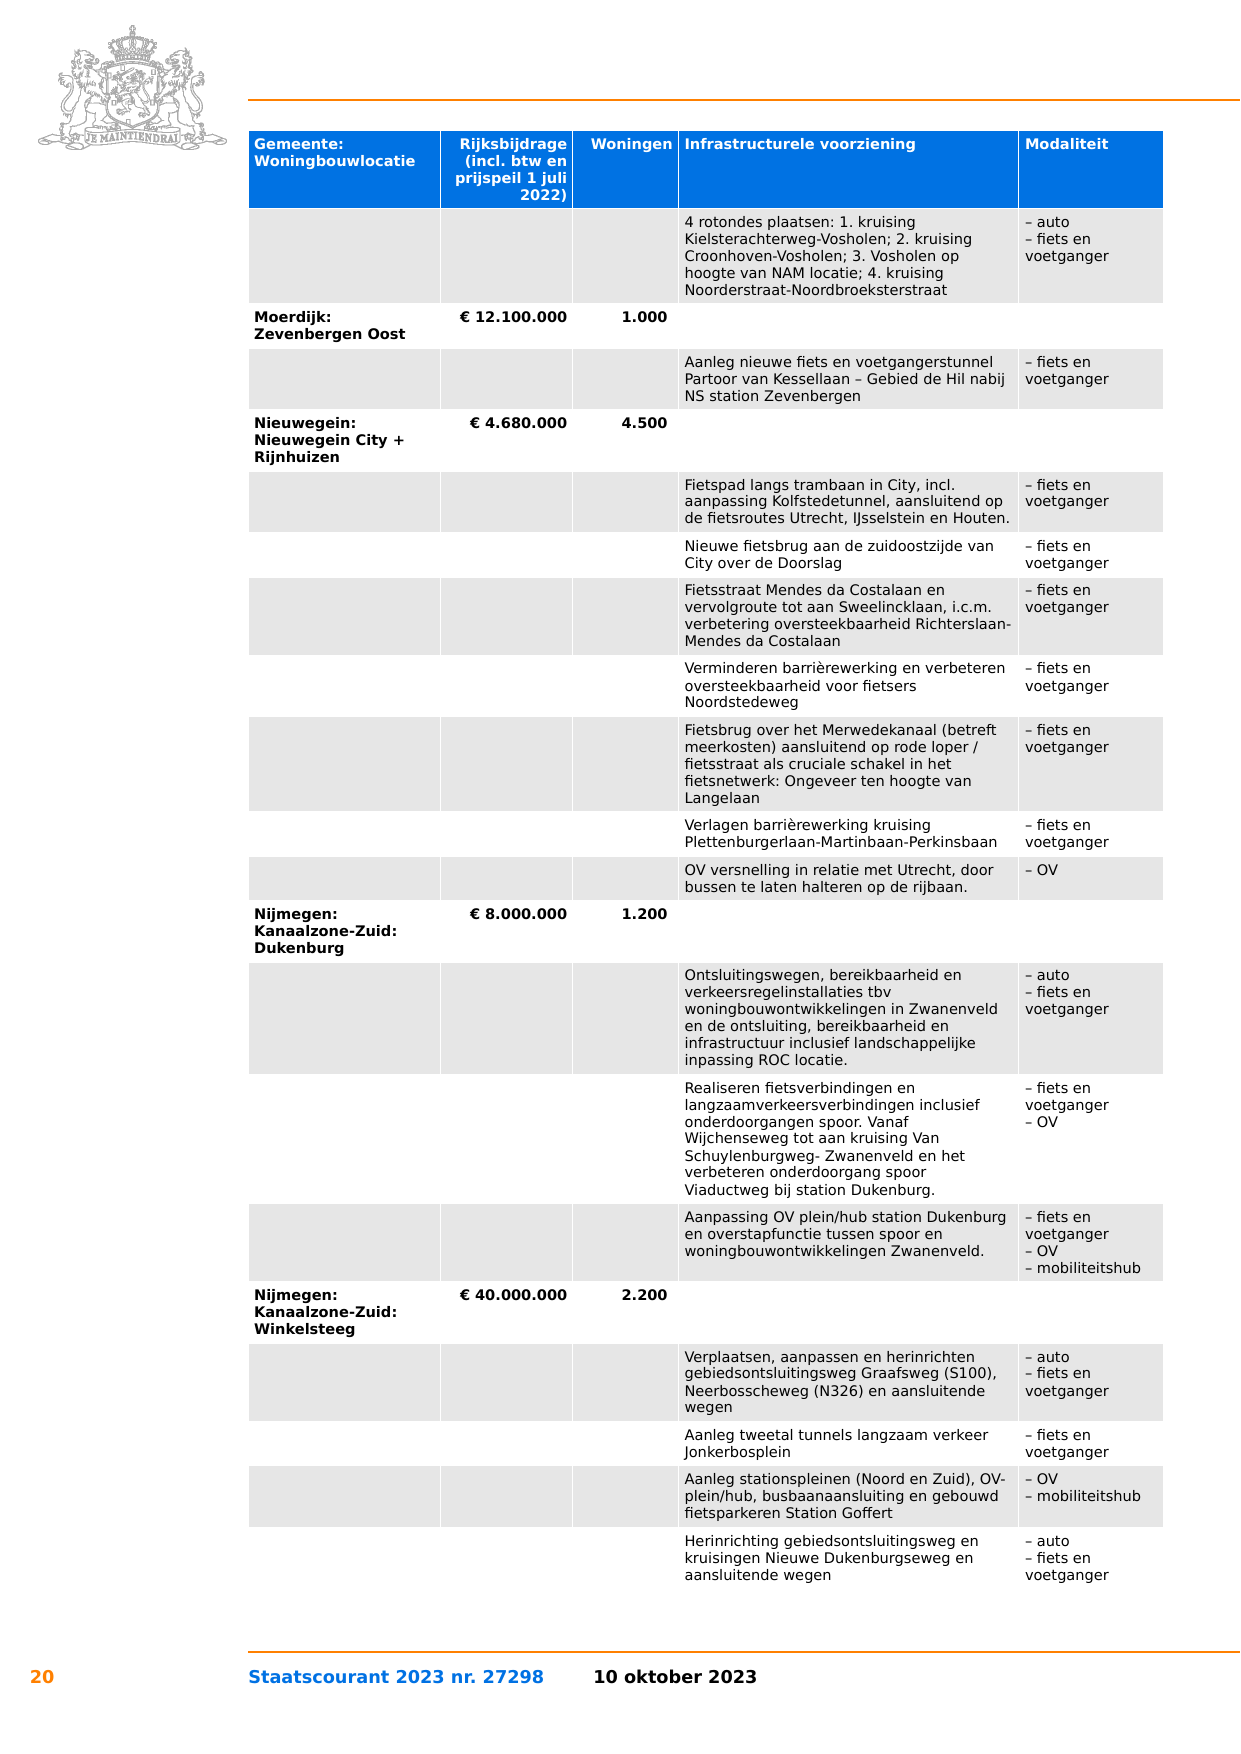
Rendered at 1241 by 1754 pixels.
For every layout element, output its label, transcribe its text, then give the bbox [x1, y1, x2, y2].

table_cell [249, 1466, 440, 1527]
table_cell [441, 1344, 572, 1421]
table_cell Verminderen barrièrewerking en verbeteren oversteekbaarheid voor fietsers Noordstedeweg [679, 656, 1018, 716]
table_cell [1019, 901, 1163, 961]
table_header Woningen [573, 131, 678, 208]
table_cell – fiets en voetganger [1019, 533, 1163, 576]
table_cell € 12.100.000 [441, 305, 572, 348]
table_cell [573, 717, 678, 811]
table_cell [441, 472, 572, 532]
table_cell [249, 717, 440, 811]
table_cell [441, 717, 572, 811]
table_cell – fiets en voetganger [1019, 578, 1163, 655]
table_cell [1019, 410, 1163, 471]
table_cell [249, 1204, 440, 1281]
table_cell [441, 1422, 572, 1465]
table_cell [441, 533, 572, 576]
table_cell [249, 656, 440, 716]
table_cell [679, 305, 1018, 348]
table_cell Aanleg stationspleinen (Noord en Zuid), OV-plein/hub, busbaanaansluiting en gebouwd fietsparkeren Station Goffert [679, 1466, 1018, 1527]
table_cell [441, 857, 572, 900]
table_cell [249, 857, 440, 900]
table_cell – auto – fiets en voetganger [1019, 1344, 1163, 1421]
table_cell Ontsluitingswegen, bereikbaarheid en verkeersregelinstallaties tbv woningbouwontwikkelingen in Zwanenveld en de ontsluiting, bereikbaarheid en infrastructuur inclusief landschappelijke inpassing ROC locatie. [679, 963, 1018, 1074]
table_cell [573, 209, 678, 303]
table_cell [441, 963, 572, 1074]
table_cell [249, 1528, 440, 1588]
table_cell Fietsbrug over het Merwedekanaal (betreft meerkosten) aansluitend op rode loper / fietsstraat als cruciale schakel in het fietsnetwerk: Ongeveer ten hoogte van Langelaan [679, 717, 1018, 811]
table_header Rijksbijdrage (incl. btw en prijspeil 1 juli 2022) [441, 131, 572, 208]
table_cell 4.500 [573, 410, 678, 471]
table_cell [441, 1528, 572, 1588]
table_cell Realiseren fietsverbindingen en langzaamverkeersverbindingen inclusief onderdoorgangen spoor. Vanaf Wijchenseweg tot aan kruising Van Schuylenburgweg- Zwanenveld en het verbeteren onderdoorgang spoor Viaductweg bij station Dukenburg. [679, 1075, 1018, 1203]
table_cell [249, 349, 440, 409]
table_cell – auto – fiets en voetganger [1019, 209, 1163, 303]
table_cell [441, 1466, 572, 1527]
table_cell Nijmegen: Kanaalzone-Zuid: Winkelsteeg [249, 1283, 440, 1343]
table_cell Fietspad langs trambaan in City, incl. aanpassing Kolfstedetunnel, aansluitend op de fietsroutes Utrecht, IJsselstein en Houten. [679, 472, 1018, 532]
table_cell [573, 963, 678, 1074]
table_cell [573, 533, 678, 576]
table_header Modaliteit [1019, 131, 1163, 208]
table_cell [441, 1204, 572, 1281]
table_cell Verplaatsen, aanpassen en herinrichten gebiedsontsluitingsweg Graafsweg (S100), Neerbosscheweg (N326) en aansluitende wegen [679, 1344, 1018, 1421]
table_cell – fiets en voetganger [1019, 717, 1163, 811]
table_cell Aanleg nieuwe fiets en voetgangerstunnel Partoor van Kessellaan – Gebied de Hil nabij NS station Zevenbergen [679, 349, 1018, 409]
table_cell [573, 1466, 678, 1527]
table_cell [441, 578, 572, 655]
table_cell – fiets en voetganger – OV – mobiliteitshub [1019, 1204, 1163, 1281]
table_header Gemeente: Woningbouwlocatie [249, 131, 440, 208]
table_cell € 8.000.000 [441, 901, 572, 961]
table_cell [441, 349, 572, 409]
table_cell – fiets en voetganger [1019, 349, 1163, 409]
table_cell [441, 813, 572, 856]
table_cell – fiets en voetganger [1019, 813, 1163, 856]
table_cell – auto – fiets en voetganger [1019, 963, 1163, 1074]
table_cell Verlagen barrièrewerking kruising Plettenburgerlaan-Martinbaan-Perkinsbaan [679, 813, 1018, 856]
table_cell [573, 813, 678, 856]
table_cell [1019, 1283, 1163, 1343]
table_cell 1.200 [573, 901, 678, 961]
table_cell [249, 578, 440, 655]
table_cell [249, 963, 440, 1074]
table_cell – auto – fiets en voetganger [1019, 1528, 1163, 1588]
table_cell Aanleg tweetal tunnels langzaam verkeer Jonkerbosplein [679, 1422, 1018, 1465]
table_cell Fietsstraat Mendes da Costalaan en vervolgroute tot aan Sweelincklaan, i.c.m. verbetering oversteekbaarheid Richterslaan-Mendes da Costalaan [679, 578, 1018, 655]
picture [38, 25, 227, 150]
table_cell [573, 857, 678, 900]
table_cell 2.200 [573, 1283, 678, 1343]
table_cell [249, 1344, 440, 1421]
table_cell Aanpassing OV plein/hub station Dukenburg en overstapfunctie tussen spoor en woningbouwontwikkelingen Zwanenveld. [679, 1204, 1018, 1281]
table_cell [573, 1528, 678, 1588]
table_cell – fiets en voetganger – OV [1019, 1075, 1163, 1203]
table_cell [1019, 305, 1163, 348]
table_cell [573, 1204, 678, 1281]
table_cell Nieuwe fietsbrug aan de zuidoostzijde van City over de Doorslag [679, 533, 1018, 576]
table_cell – OV – mobiliteitshub [1019, 1466, 1163, 1527]
table_cell [249, 1075, 440, 1203]
table_cell [573, 1344, 678, 1421]
table_cell [573, 578, 678, 655]
table_cell [249, 533, 440, 576]
table_cell Nieuwegein: Nieuwegein City + Rijnhuizen [249, 410, 440, 471]
table_cell [249, 472, 440, 532]
table_cell [249, 813, 440, 856]
table_cell [573, 656, 678, 716]
table_cell 4 rotondes plaatsen: 1. kruising Kielsterachterweg-Vosholen; 2. kruising Croonhoven-Vosholen; 3. Vosholen op hoogte van NAM locatie; 4. kruising Noorderstraat-Noordbroeksterstraat [679, 209, 1018, 303]
table_cell € 40.000.000 [441, 1283, 572, 1343]
table_cell [573, 1075, 678, 1203]
table_cell [573, 472, 678, 532]
table_cell [679, 1283, 1018, 1343]
table_cell € 4.680.000 [441, 410, 572, 471]
table_cell [441, 209, 572, 303]
table_header Infrastructurele voorziening [679, 131, 1018, 208]
table_cell – fiets en voetganger [1019, 472, 1163, 532]
table_cell OV versnelling in relatie met Utrecht, door bussen te laten halteren op de rijbaan. [679, 857, 1018, 900]
table_cell [441, 656, 572, 716]
table_cell Moerdijk: Zevenbergen Oost [249, 305, 440, 348]
table_cell [573, 1422, 678, 1465]
table_cell [573, 349, 678, 409]
table_cell [249, 1422, 440, 1465]
table_cell – fiets en voetganger [1019, 1422, 1163, 1465]
table_cell Nijmegen: Kanaalzone-Zuid: Dukenburg [249, 901, 440, 961]
table_cell [679, 410, 1018, 471]
table_cell 1.000 [573, 305, 678, 348]
table_cell [441, 1075, 572, 1203]
table_cell Herinrichting gebiedsontsluitingsweg en kruisingen Nieuwe Dukenburgseweg en aansluitende wegen [679, 1528, 1018, 1588]
table_cell [679, 901, 1018, 961]
table_cell – OV [1019, 857, 1163, 900]
table_cell [249, 209, 440, 303]
table_cell – fiets en voetganger [1019, 656, 1163, 716]
